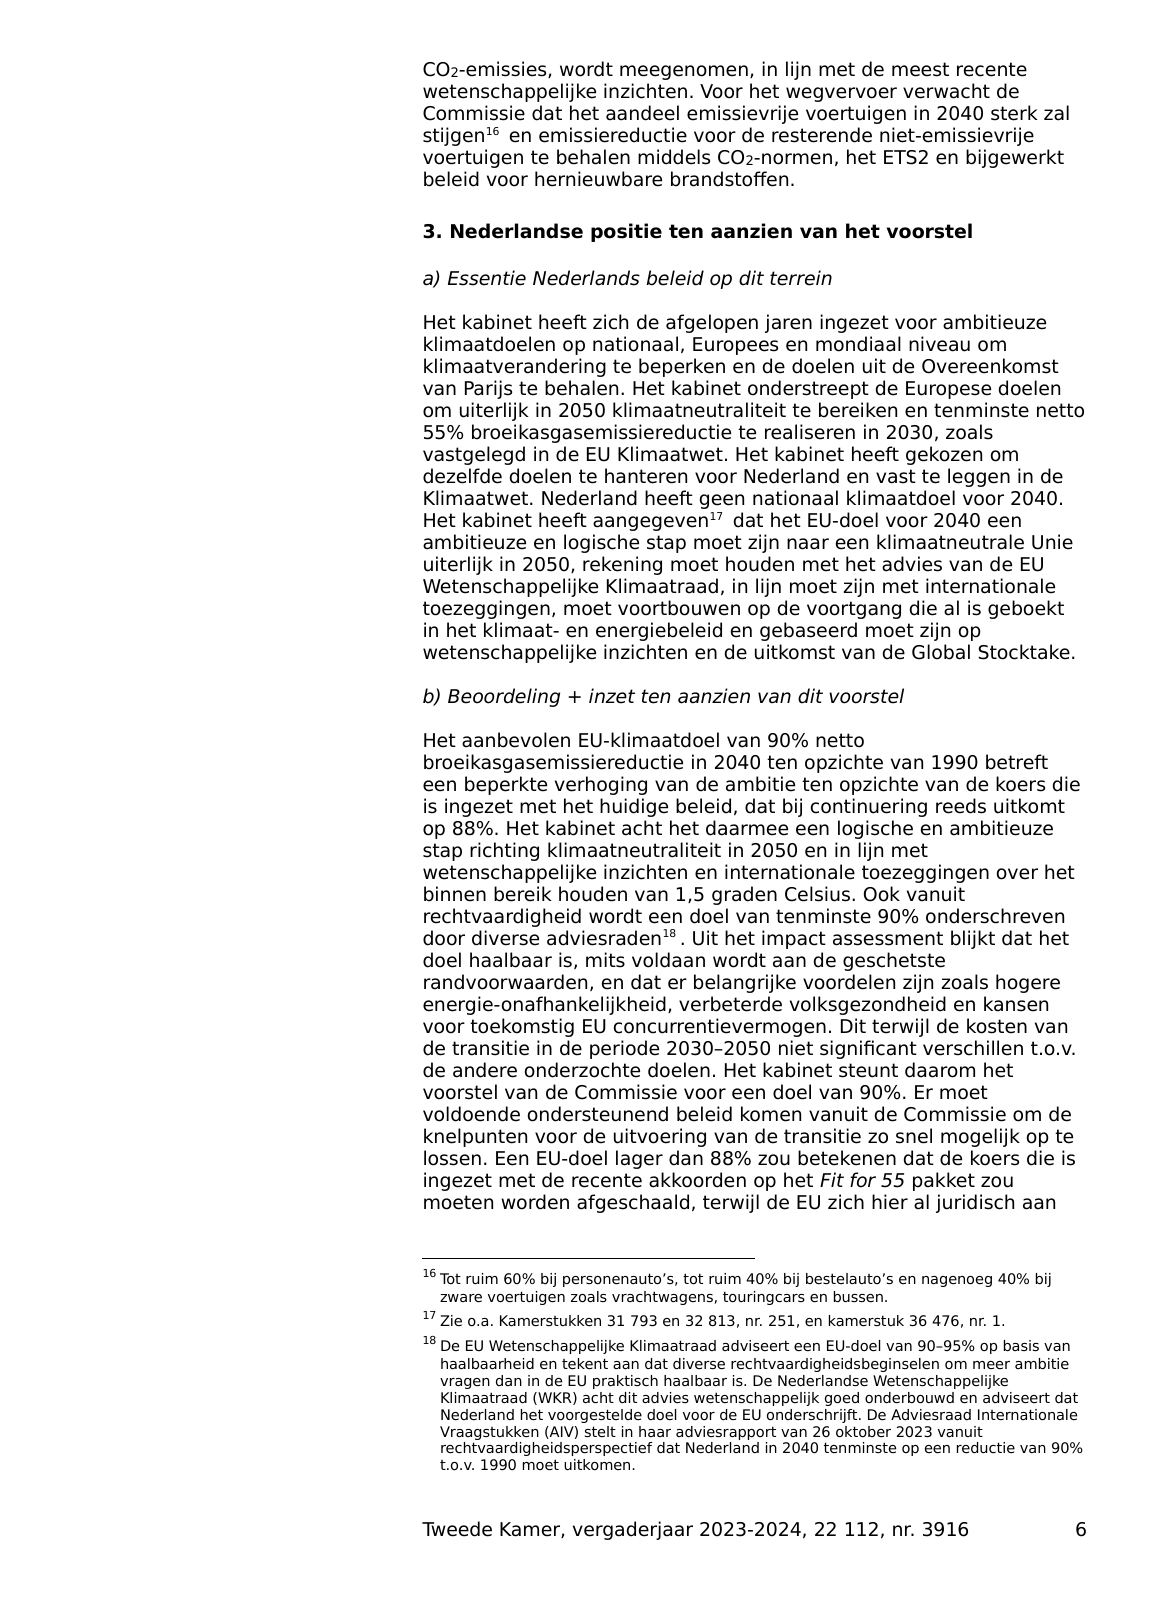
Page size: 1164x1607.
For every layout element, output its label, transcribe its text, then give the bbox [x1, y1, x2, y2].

subtitle a) Essentie Nederlands beleid op dit terrein [422, 268, 1087, 290]
text Tot ruim 60% bij personenauto’s, tot ruim 40% bij bestelauto’s en nagenoeg 40% bij zware voertuigen zoals vrachtwagens, touringcars en bussen. [422, 1267, 1087, 1306]
text Het kabinet heeft zich de afgelopen jaren ingezet voor ambitieuze klimaatdoelen op nationaal, Europees en mondiaal niveau om klimaatverandering te beperken en de doelen uit de Overeenkomst van Parijs te behalen. Het kabinet onderstreept de Europese doelen om uiterlijk in 2050 klimaatneutraliteit te bereiken en tenminste netto 55% broeikasgasemissiereductie te realiseren in 2030, zoals vastgelegd in de EU Klimaatwet. Het kabinet heeft gekozen om dezelfde doelen te hanteren voor Nederland en vast te leggen in de Klimaatwet. Nederland heeft geen nationaal klimaatdoel voor 2040. Het kabinet heeft aangegeven dat het EU-doel voor 2040 een ambitieuze en logische stap moet zijn naar een klimaatneutrale Unie uiterlijk in 2050, rekening moet houden met het advies van de EU Wetenschappelijke Klimaatraad, in lijn moet zijn met internationale toezeggingen, moet voortbouwen op de voortgang die al is geboekt in het klimaat- en energiebeleid en gebaseerd moet zijn op wetenschappelijke inzichten en de uitkomst van de Global Stocktake. [422, 312, 1087, 664]
subtitle 3. Nederlandse positie ten aanzien van het voorstel [422, 221, 1087, 243]
text Het aanbevolen EU-klimaatdoel van 90% netto broeikasgasemissiereductie in 2040 ten opzichte van 1990 betreft een beperkte verhoging van de ambitie ten opzichte van de koers die is ingezet met het huidige beleid, dat bij continuering reeds uitkomt op 88%. Het kabinet acht het daarmee een logische en ambitieuze stap richting klimaatneutraliteit in 2050 en in lijn met wetenschappelijke inzichten en internationale toezeggingen over het binnen bereik houden van 1,5 graden Celsius. Ook vanuit rechtvaardigheid wordt een doel van tenminste 90% onderschreven door diverse adviesraden. Uit het impact assessment blijkt dat het doel haalbaar is, mits voldaan wordt aan de geschetste randvoorwaarden, en dat er belangrijke voordelen zijn zoals hogere energie-onafhankelijkheid, verbeterde volksgezondheid en kansen voor toekomstig EU concurrentievermogen. Dit terwijl de kosten van de transitie in de periode 2030–2050 niet significant verschillen t.o.v. de andere onderzochte doelen. Het kabinet steunt daarom het voorstel van de Commissie voor een doel van 90%. Er moet voldoende ondersteunend beleid komen vanuit de Commissie om de knelpunten voor de uitvoering van de transitie zo snel mogelijk op te lossen. Een EU-doel lager dan 88% zou betekenen dat de koers die is ingezet met de recente akkoorden op het Fit for 55 pakket zou moeten worden afgeschaald, terwijl de EU zich hier al juridisch aan [422, 730, 1087, 1214]
subtitle b) Beoordeling + inzet ten aanzien van dit voorstel [422, 686, 1087, 708]
text CO2-emissies, wordt meegenomen, in lijn met de meest recente wetenschappelijke inzichten. Voor het wegvervoer verwacht de Commissie dat het aandeel emissievrije voertuigen in 2040 sterk zal stijgen en emissiereductie voor de resterende niet-emissievrije voertuigen te behalen middels CO2-normen, het ETS2 en bijgewerkt beleid voor hernieuwbare brandstoffen. [422, 59, 1087, 191]
text De EU Wetenschappelijke Klimaatraad adviseert een EU-doel van 90–95% op basis van haalbaarheid en tekent aan dat diverse rechtvaardigheidsbeginselen om meer ambitie vragen dan in de EU praktisch haalbaar is. De Nederlandse Wetenschappelijke Klimaatraad (WKR) acht dit advies wetenschappelijk goed onderbouwd en adviseert dat Nederland het voorgestelde doel voor de EU onderschrijft. De Adviesraad Internationale Vraagstukken (AIV) stelt in haar adviesrapport van 26 oktober 2023 vanuit rechtvaardigheidsperspectief dat Nederland in 2040 tenminste op een reductie van 90% t.o.v. 1990 moet uitkomen. [422, 1334, 1087, 1474]
text Zie o.a. Kamerstukken 31 793 en 32 813, nr. 251, en kamerstuk 36 476, nr. 1. [422, 1309, 1087, 1331]
